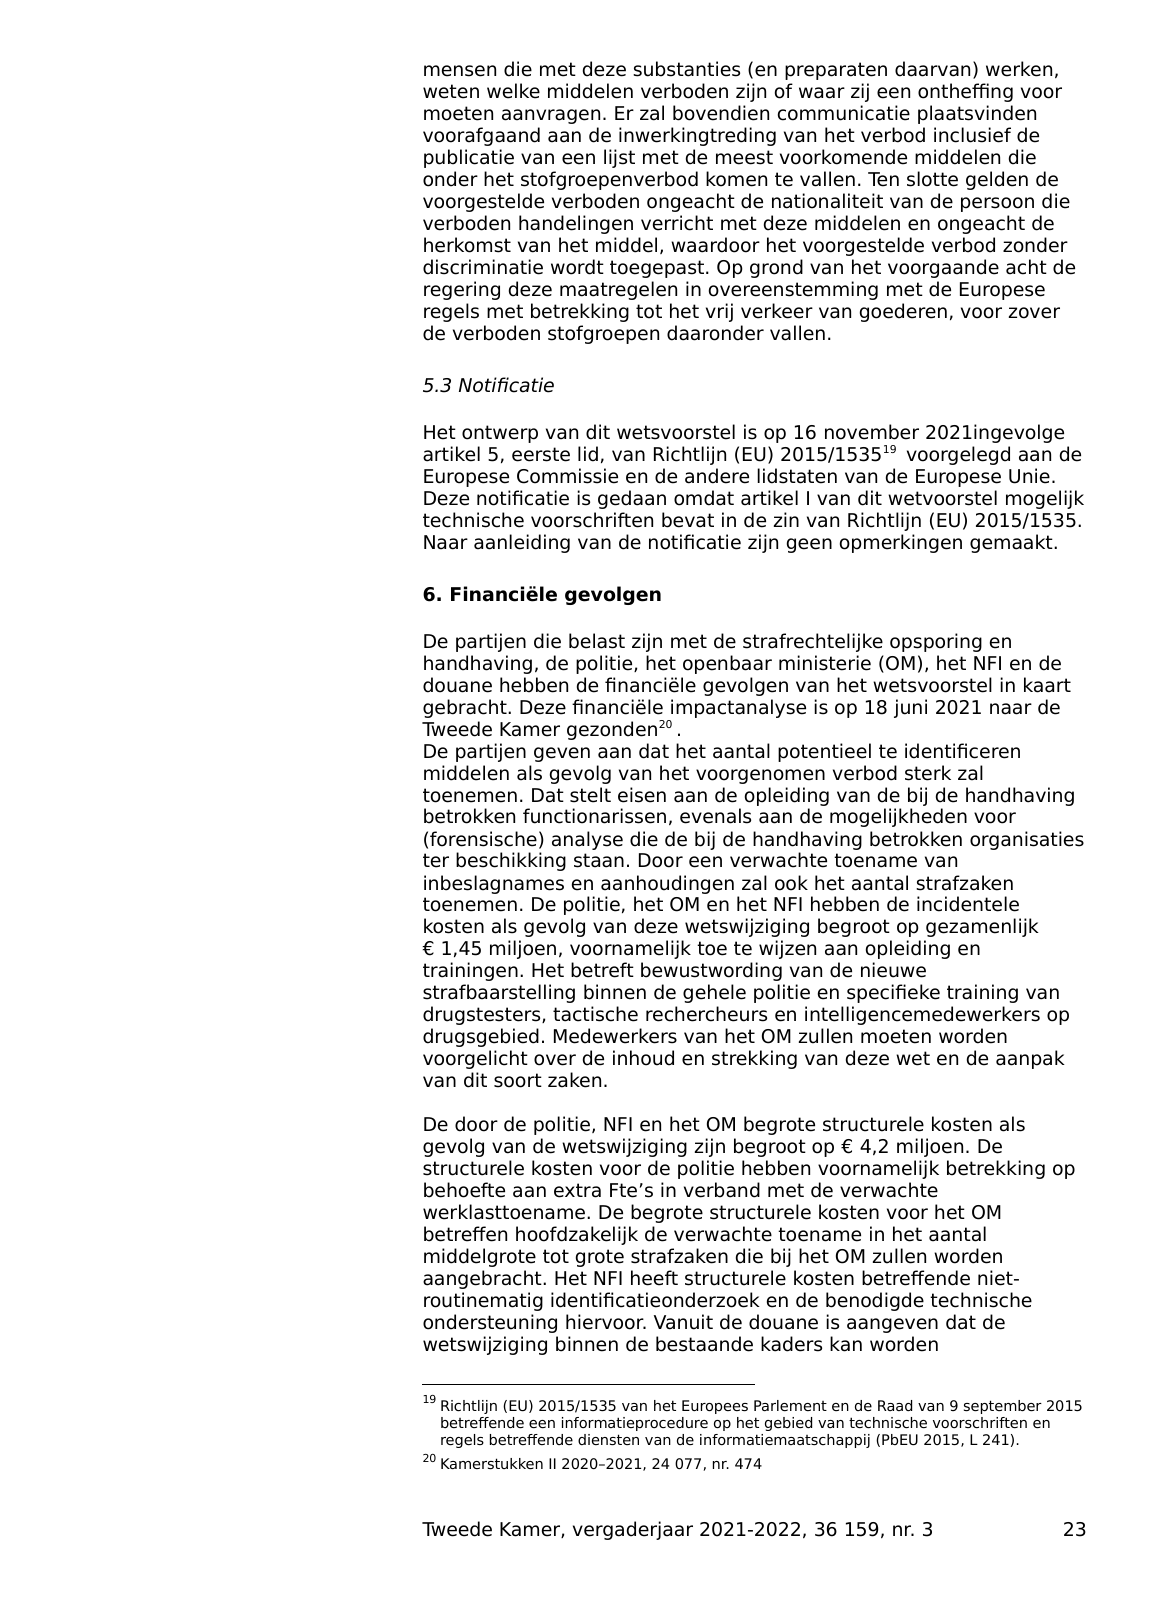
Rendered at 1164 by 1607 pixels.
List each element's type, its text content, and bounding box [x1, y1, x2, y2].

text De partijen die belast zijn met de strafrechtelijke opsporing en handhaving, de politie, het openbaar ministerie (OM), het NFI en de douane hebben de financiële gevolgen van het wetsvoorstel in kaart gebracht. Deze financiële impactanalyse is op 18 juni 2021 naar de Tweede Kamer gezonden. [422, 631, 1087, 741]
text Kamerstukken II 2020–2021, 24 077, nr. 474 [422, 1452, 1087, 1474]
text Richtlijn (EU) 2015/1535 van het Europees Parlement en de Raad van 9 september 2015 betreffende een informatieprocedure op het gebied van technische voorschriften en regels betreffende diensten van de informatiemaatschappij (PbEU 2015, L 241). [422, 1393, 1087, 1449]
text mensen die met deze substanties (en preparaten daarvan) werken, weten welke middelen verboden zijn of waar zij een ontheffing voor moeten aanvragen. Er zal bovendien communicatie plaatsvinden voorafgaand aan de inwerkingtreding van het verbod inclusief de publicatie van een lijst met de meest voorkomende middelen die onder het stofgroepenverbod komen te vallen. Ten slotte gelden de voorgestelde verboden ongeacht de nationaliteit van de persoon die verboden handelingen verricht met deze middelen en ongeacht de herkomst van het middel, waardoor het voorgestelde verbod zonder discriminatie wordt toegepast. Op grond van het voorgaande acht de regering deze maatregelen in overeenstemming met de Europese regels met betrekking tot het vrij verkeer van goederen, voor zover de verboden stofgroepen daaronder vallen. [422, 59, 1087, 345]
subtitle 5.3 Notificatie [422, 375, 1087, 397]
subtitle 6. Financiële gevolgen [422, 584, 1087, 606]
text De partijen geven aan dat het aantal potentieel te identificeren middelen als gevolg van het voorgenomen verbod sterk zal toenemen. Dat stelt eisen aan de opleiding van de bij de handhaving betrokken functionarissen, evenals aan de mogelijkheden voor (forensische) analyse die de bij de handhaving betrokken organisaties ter beschikking staan. Door een verwachte toename van inbeslagnames en aanhoudingen zal ook het aantal strafzaken toenemen. De politie, het OM en het NFI hebben de incidentele kosten als gevolg van deze wetswijziging begroot op gezamenlijk € 1,45 miljoen, voornamelijk toe te wijzen aan opleiding en trainingen. Het betreft bewustwording van de nieuwe strafbaarstelling binnen de gehele politie en specifieke training van drugstesters, tactische rechercheurs en intelligencemedewerkers op drugsgebied. Medewerkers van het OM zullen moeten worden voorgelicht over de inhoud en strekking van deze wet en de aanpak van dit soort zaken. [422, 741, 1087, 1092]
text Het ontwerp van dit wetsvoorstel is op 16 november 2021ingevolge artikel 5, eerste lid, van Richtlijn (EU) 2015/1535 voorgelegd aan de Europese Commissie en de andere lidstaten van de Europese Unie. Deze notificatie is gedaan omdat artikel I van dit wetvoorstel mogelijk technische voorschriften bevat in de zin van Richtlijn (EU) 2015/1535. Naar aanleiding van de notificatie zijn geen opmerkingen gemaakt. [422, 422, 1087, 554]
text De door de politie, NFI en het OM begrote structurele kosten als gevolg van de wetswijziging zijn begroot op € 4,2 miljoen. De structurele kosten voor de politie hebben voornamelijk betrekking op behoefte aan extra Fte’s in verband met de verwachte werklasttoename. De begrote structurele kosten voor het OM betreffen hoofdzakelijk de verwachte toename in het aantal middelgrote tot grote strafzaken die bij het OM zullen worden aangebracht. Het NFI heeft structurele kosten betreffende niet-routinematig identificatieonderzoek en de benodigde technische ondersteuning hiervoor. Vanuit de douane is aangeven dat de wetswijziging binnen de bestaande kaders kan worden [422, 1114, 1087, 1356]
